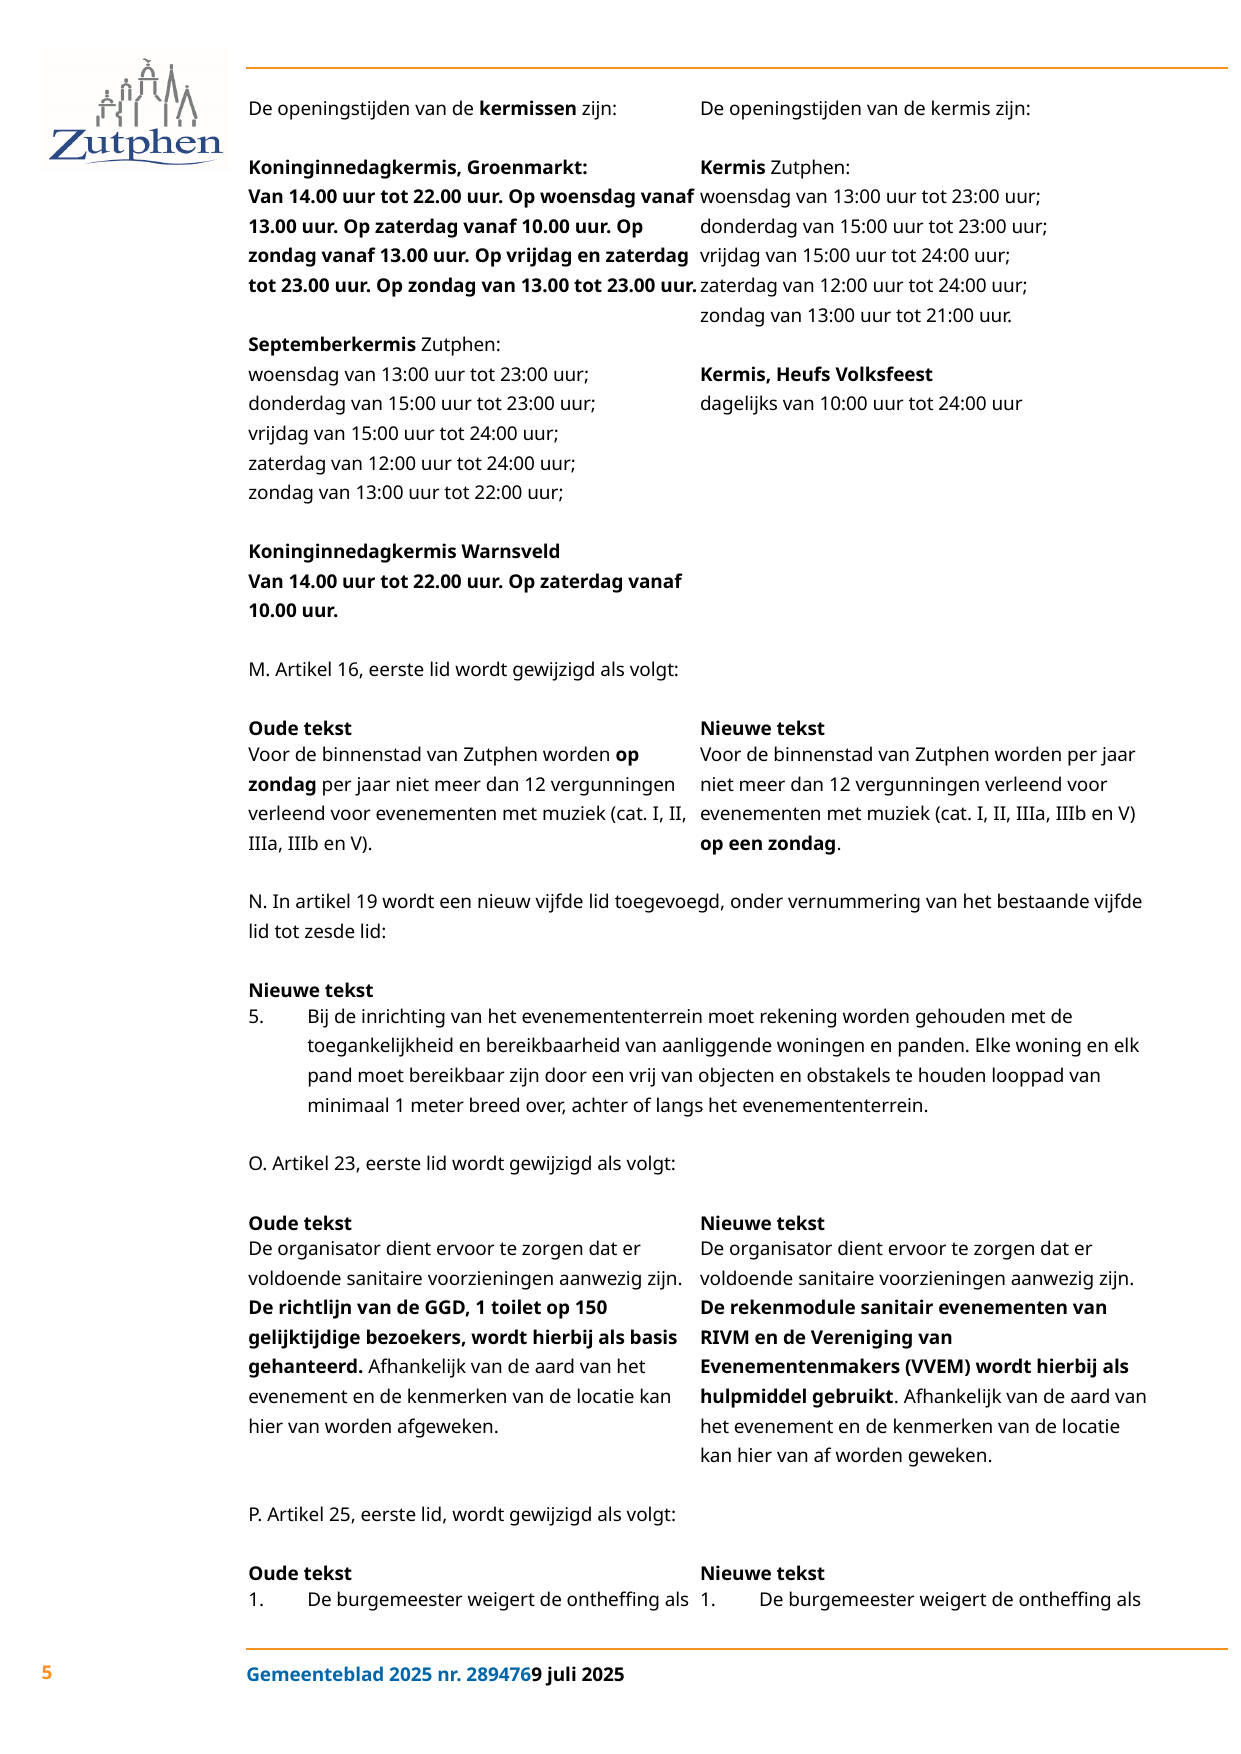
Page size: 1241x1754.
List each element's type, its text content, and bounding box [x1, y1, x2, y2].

table_cell Bij de inrichting van het evenemententerrein moet rekening worden gehouden met de toegankelijkheid en bereikbaarheid van aanliggende woningen en panden. Elke woning en elk pand moet bereikbaar zijn door een vrij van objecten en obstakels te houden looppad van minimaal 1 meter breed over, achter of langs het evenemententerrein. [248, 1003, 1152, 1118]
text O. Artikel 23, eerste lid wordt gewijzigd als volgt: [248, 1150, 1152, 1176]
table_header Oude tekst [248, 716, 700, 741]
table_cell De burgemeester weigert de ontheffing als [700, 1586, 1152, 1612]
table_header Nieuwe tekst [248, 978, 1152, 1003]
table_cell De organisator dient ervoor te zorgen dat er voldoende sanitaire voorzieningen aanwezig zijn. De rekenmodule sanitair evenementen van RIVM en de Vereniging van Evenementenmakers (VVEM) wordt hierbij als hulpmiddel gebruikt. Afhankelijk van de aard van het evenement en de kenmerken van de locatie kan hier van af worden geweken. [700, 1235, 1152, 1468]
table_cell De burgemeester weigert de ontheffing als [248, 1586, 700, 1612]
text P. Artikel 25, eerste lid, wordt gewijzigd als volgt: [248, 1501, 1152, 1527]
table_cell Voor de binnenstad van Zutphen worden per jaar niet meer dan 12 vergunningen verleend voor evenementen met muziek (cat. I, II, IIIa, IIIb en V) op een zondag. [700, 741, 1152, 856]
table_cell De openingstijden van de kermissen zijn: Koninginnedagkermis, Groenmarkt: Van 14.00 uur tot 22.00 uur. Op woensdag vanaf 13.00 uur. Op zaterdag vanaf 10.00 uur. Op zondag vanaf 13.00 uur. Op vrijdag en zaterdag tot 23.00 uur. Op zondag van 13.00 tot 23.00 uur. Septemberkermis Zutphen: woensdag van 13:00 uur tot 23:00 uur; donderdag van 15:00 uur tot 23:00 uur; vrijdag van 15:00 uur tot 24:00 uur; zaterdag van 12:00 uur tot 24:00 uur; zondag van 13:00 uur tot 22:00 uur; Koninginnedagkermis Warnsveld Van 14.00 uur tot 22.00 uur. Op zaterdag vanaf 10.00 uur. [248, 95, 700, 623]
table_cell Voor de binnenstad van Zutphen worden op zondag per jaar niet meer dan 12 vergunningen verleend voor evenementen met muziek (cat. I, II, IIIa, IIIb en V). [248, 741, 700, 856]
picture [41, 47, 231, 172]
table_cell De openingstijden van de kermis zijn: Kermis Zutphen: woensdag van 13:00 uur tot 23:00 uur; donderdag van 15:00 uur tot 23:00 uur; vrijdag van 15:00 uur tot 24:00 uur; zaterdag van 12:00 uur tot 24:00 uur; zondag van 13:00 uur tot 21:00 uur. Kermis, Heufs Volksfeest dagelijks van 10:00 uur tot 24:00 uur [700, 95, 1152, 623]
table_header Nieuwe tekst [700, 716, 1152, 741]
table_header Oude tekst [248, 1210, 700, 1235]
table_header Nieuwe tekst [700, 1560, 1152, 1586]
table_header Nieuwe tekst [700, 1210, 1152, 1235]
table_cell De organisator dient ervoor te zorgen dat er voldoende sanitaire voorzieningen aanwezig zijn. De richtlijn van de GGD, 1 toilet op 150 gelijktijdige bezoekers, wordt hierbij als basis gehanteerd. Afhankelijk van de aard van het evenement en de kenmerken van de locatie kan hier van worden afgeweken. [248, 1235, 700, 1468]
text N. In artikel 19 wordt een nieuw vijfde lid toegevoegd, onder vernummering van het bestaande vijfde lid tot zesde lid: [248, 888, 1152, 944]
table_header Oude tekst [248, 1560, 700, 1586]
text M. Artikel 16, eerste lid wordt gewijzigd als volgt: [248, 656, 1152, 682]
